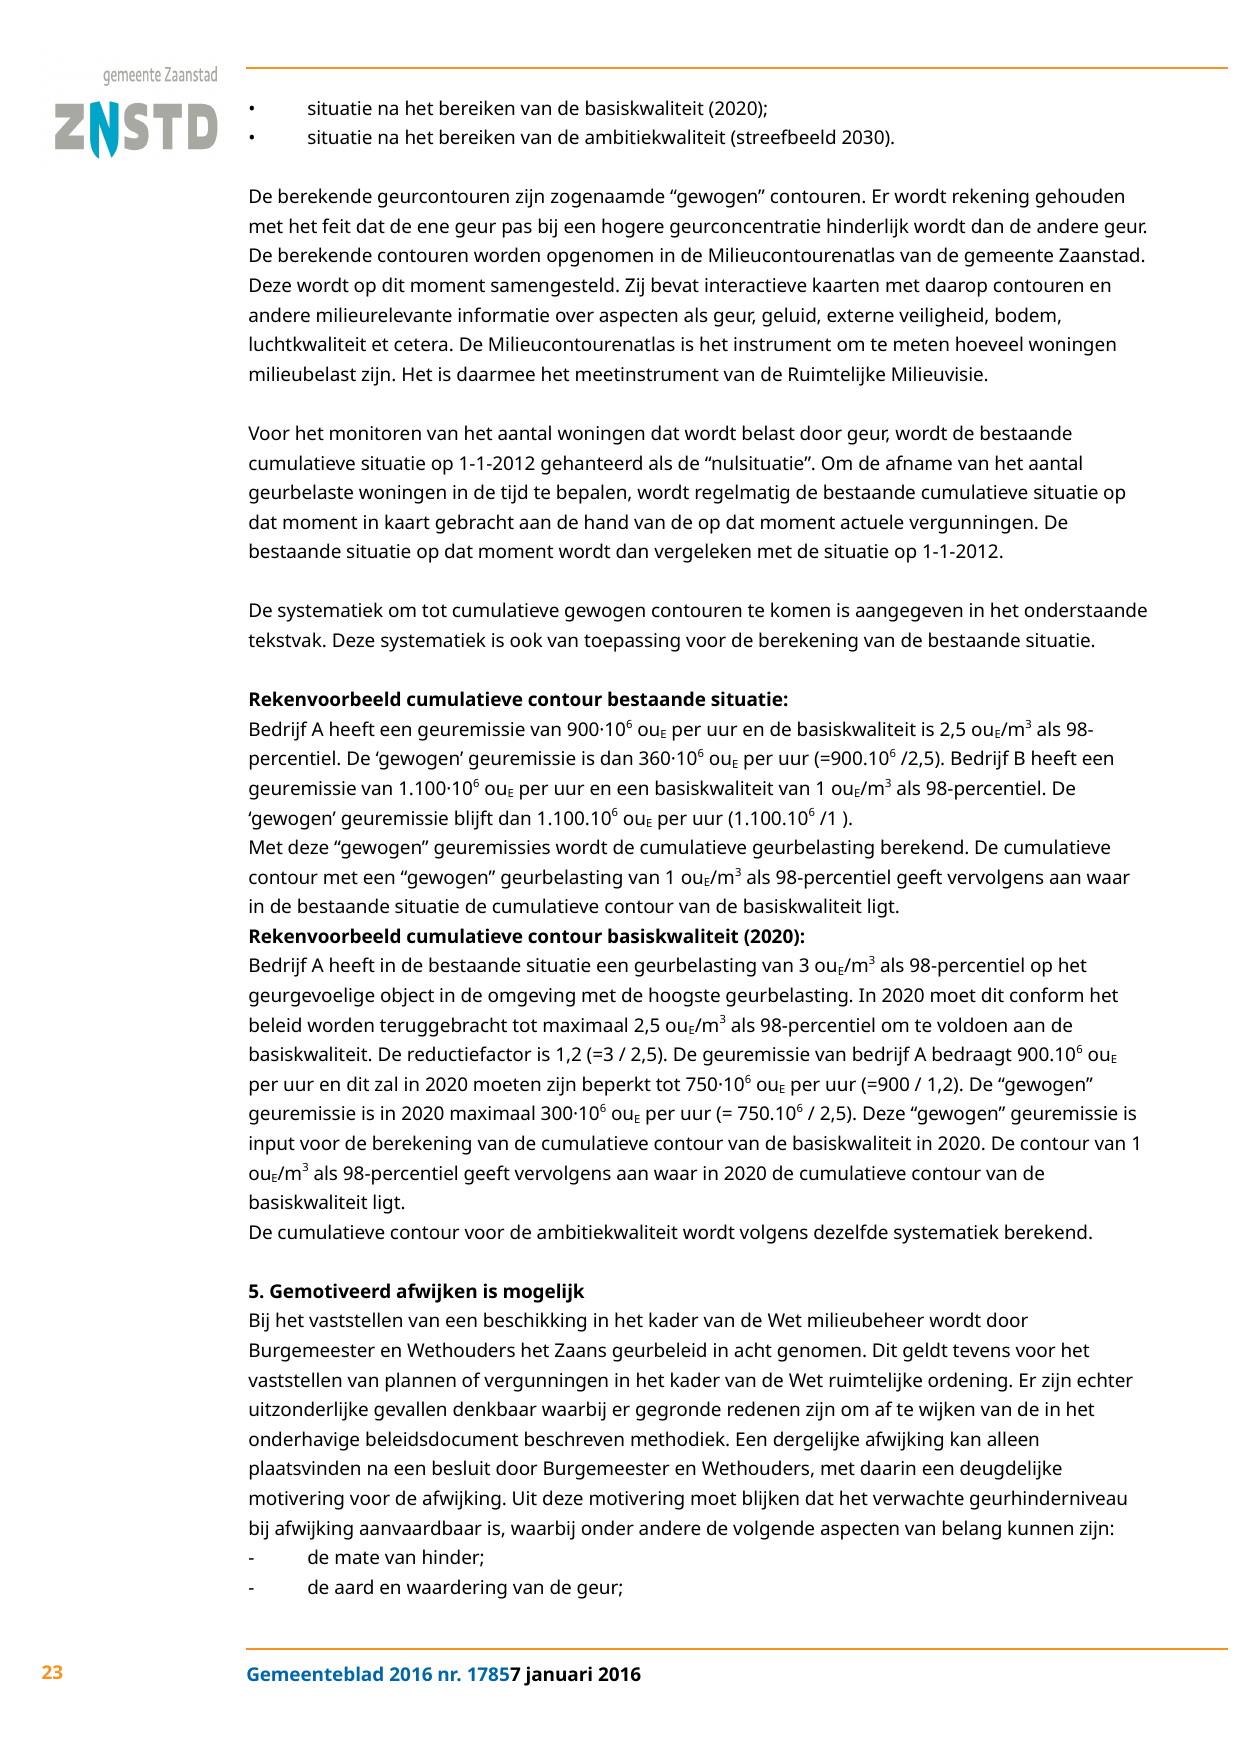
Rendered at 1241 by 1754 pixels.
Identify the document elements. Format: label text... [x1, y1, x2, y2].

text Voor het monitoren van het aantal woningen dat wordt belast door geur, wordt de bestaande cumulatieve situatie op 1-1-2012 gehanteerd als de “nulsituatie”. Om de afname van het aantal geurbelaste woningen in de tijd te bepalen, wordt regelmatig de bestaande cumulatieve situatie op dat moment in kaart gebracht aan de hand van de op dat moment actuele vergunningen. De bestaande situatie op dat moment wordt dan vergeleken met de situatie op 1-1-2012. [248, 420, 1152, 564]
text Rekenvoorbeeld cumulatieve contour basiskwaliteit (2020): [248, 923, 1152, 949]
text 5. Gemotiveerd afwijken is mogelijk [248, 1278, 1152, 1304]
text De systematiek om tot cumulatieve gewogen contouren te komen is aangegeven in het onderstaande tekstvak. Deze systematiek is ook van toepassing voor de berekening van de bestaande situatie. [248, 598, 1152, 653]
text Bij het vaststellen van een beschikking in het kader van de Wet milieubeheer wordt door Burgemeester en Wethouders het Zaans geurbeleid in acht genomen. Dit geldt tevens voor het vaststellen van plannen of vergunningen in het kader van de Wet ruimtelijke ordening. Er zijn echter uitzonderlijke gevallen denkbaar waarbij er gegronde redenen zijn om af te wijken van de in het onderhavige beleidsdocument beschreven methodiek. Een dergelijke afwijking kan alleen plaatsvinden na een besluit door Burgemeester en Wethouders, met daarin een deugdelijke motivering voor de afwijking. Uit deze motivering moet blijken dat het verwachte geurhinderniveau bij afwijking aanvaardbaar is, waarbij onder andere de volgende aspecten van belang kunnen zijn: [248, 1308, 1152, 1541]
text De cumulatieve contour voor de ambitiekwaliteit wordt volgens dezelfde systematiek berekend. [248, 1219, 1152, 1245]
list de mate van hinder; [248, 1544, 1152, 1570]
picture [41, 47, 231, 172]
text Bedrijf A heeft een geuremissie van 900·106 ouE per uur en de basiskwaliteit is 2,5 ouE/m3 als 98-percentiel. De ‘gewogen’ geuremissie is dan 360·106 ouE per uur (=900.106 /2,5). Bedrijf B heeft een geur­emissie van 1.100·106 ouE per uur en een basiskwaliteit van 1 ouE/m3 als 98-percentiel. De ‘gewogen’ geuremissie blijft dan 1.100.106 ouE per uur (1.100.106 /1 ). [248, 716, 1152, 831]
list de aard en waardering van de geur; [248, 1574, 1152, 1600]
text Bedrijf A heeft in de bestaande situatie een geurbelasting van 3 ouE/m3 als 98-percentiel op het geurgevoelige object in de omgeving met de hoogste geurbelasting. In 2020 moet dit conform het beleid worden teruggebracht tot maximaal 2,5 ouE/m3 als 98-percentiel om te voldoen aan de basiskwaliteit. De reductiefactor is 1,2 (=3 / 2,5). De geuremissie van bedrijf A bedraagt 900.106 ouE per uur en dit zal in 2020 moeten zijn beperkt tot 750·106 ouE per uur (=900 / 1,2). De “gewogen” geuremissie is in 2020 maximaal 300·106 ouE per uur (= 750.106 / 2,5). Deze “gewogen” geuremissie is input voor de berekening van de cumulatieve contour van de basiskwaliteit in 2020. De contour van 1 ouE/m3 als 98-percentiel geeft vervolgens aan waar in 2020 de cumulatieve contour van de basiskwaliteit ligt. [248, 953, 1152, 1215]
list situatie na het bereiken van de ambitiekwaliteit (streefbeeld 2030). [248, 124, 1152, 150]
list situatie na het bereiken van de basiskwaliteit (2020); [248, 95, 1152, 121]
text De berekende geurcontouren zijn zogenaamde “gewogen” contouren. Er wordt rekening gehouden met het feit dat de ene geur pas bij een hogere geurconcentratie hinderlijk wordt dan de andere geur. De berekende contouren worden opgenomen in de Milieucontourenatlas van de gemeente Zaanstad. Deze wordt op dit moment samengesteld. Zij bevat interactieve kaarten met daarop contouren en andere milieurelevante informatie over aspecten als geur, geluid, externe veiligheid, bodem, luchtkwaliteit et cetera. De Milieucontourenatlas is het instrument om te meten hoeveel woningen milieubelast zijn. Het is daarmee het meetinstrument van de Ruimtelijke Milieuvisie. [248, 183, 1152, 387]
text Met deze “gewogen” geuremissies wordt de cumulatieve geurbelasting berekend. De cumulatieve contour met een “gewogen” geurbelasting van 1 ouE/m3 als 98-percentiel geeft vervolgens aan waar in de bestaande situatie de cumulatieve contour van de basiskwaliteit ligt. [248, 834, 1152, 919]
text Rekenvoorbeeld cumulatieve contour bestaande situatie: [248, 686, 1152, 712]
